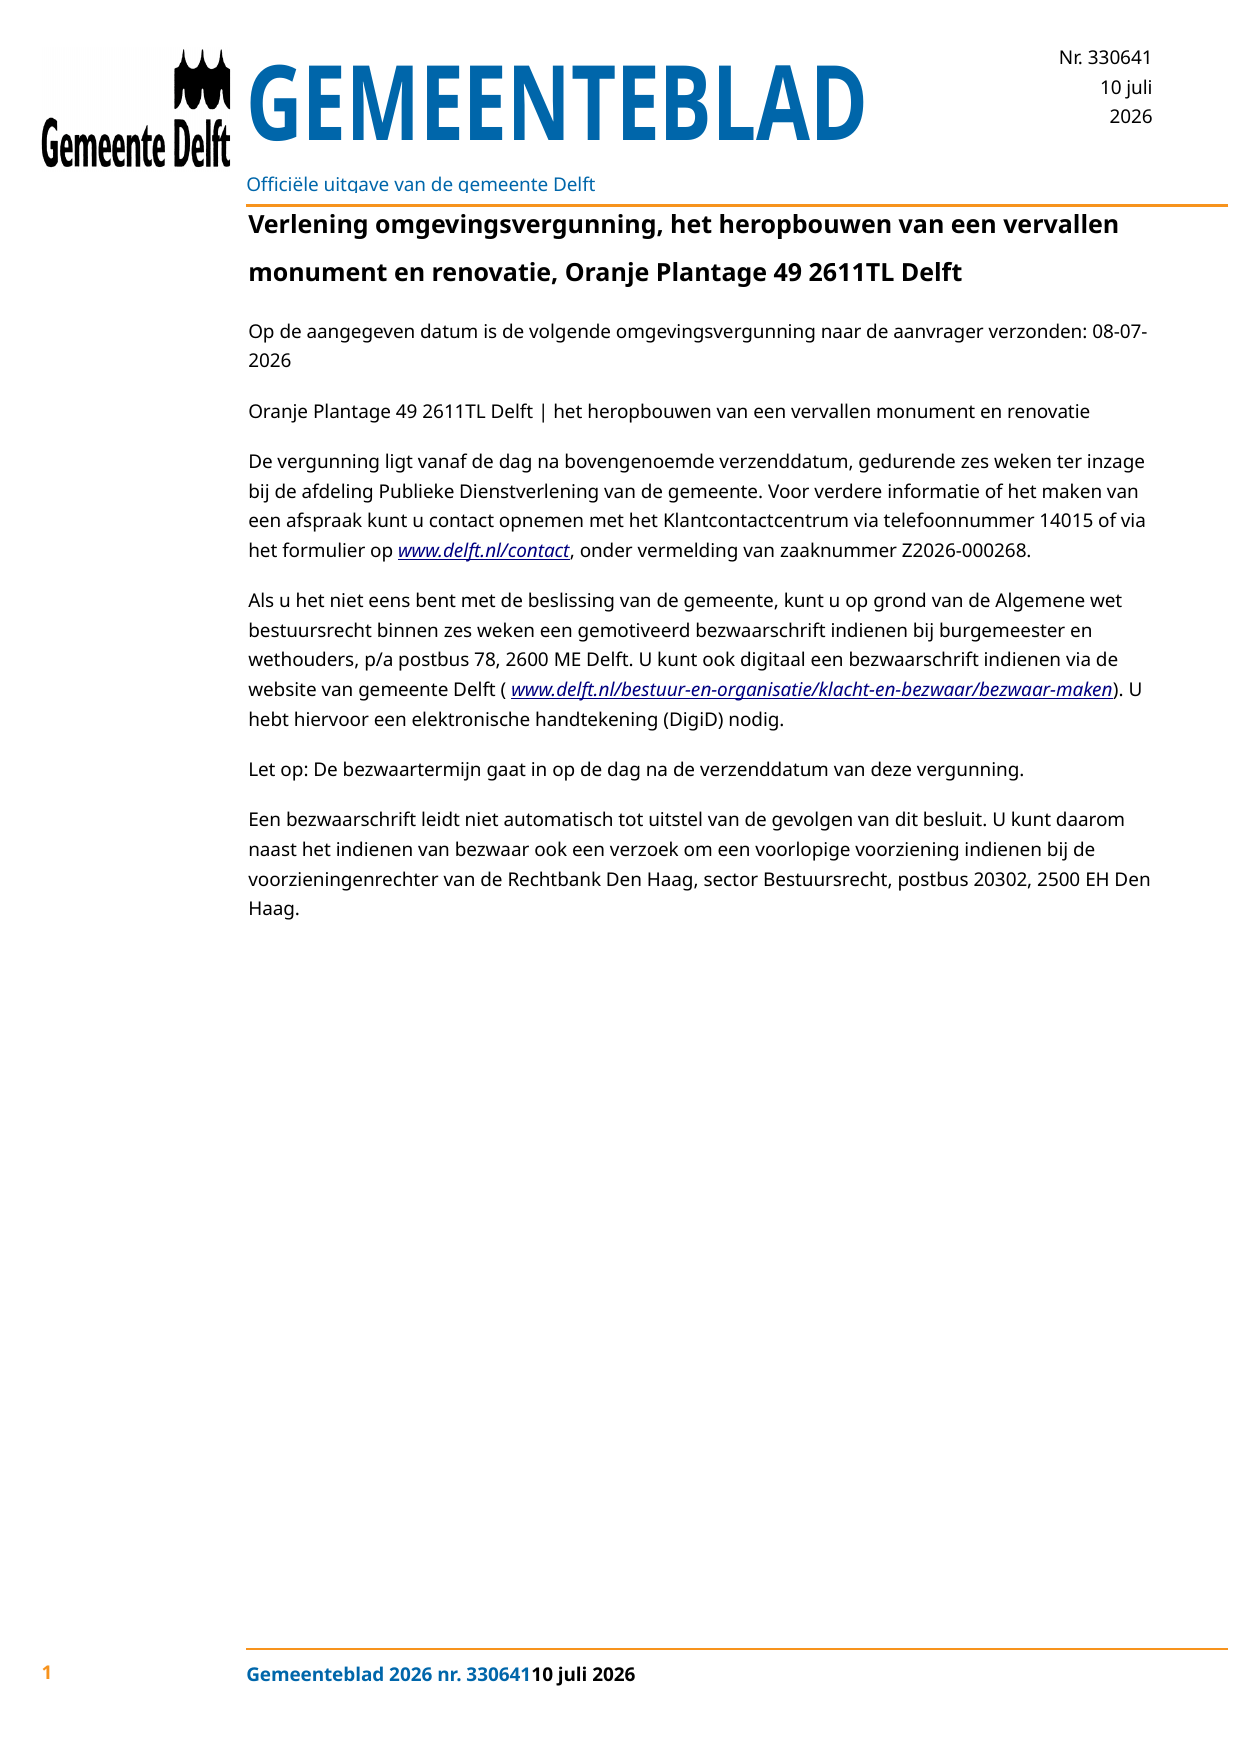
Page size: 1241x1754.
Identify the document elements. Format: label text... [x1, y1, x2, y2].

text Verlening omgevingsvergunning, het heropbouwen van een vervallen monument en renovatie, Oranje Plantage 49 2611TL Delft [248, 207, 1152, 288]
text Let op: De bezwaartermijn gaat in op de dag na de verzenddatum van deze vergunning. [248, 756, 1152, 782]
text De vergunning ligt vanaf de dag na bovengenoemde verzenddatum, gedurende zes weken ter inzage bij de afdeling Publieke Dienstverlening van de gemeente. Voor verdere informatie of het maken van een afspraak kunt u contact opnemen met het Klantcontactcentrum via telefoonnummer 14015 of via het formulier op www.delft.nl/contact, onder vermelding van zaaknummer Z2026-000268. [248, 448, 1152, 563]
text Op de aangegeven datum is de volgende omgevingsvergunning naar de aanvrager verzonden: 08-07-2026 [248, 318, 1152, 373]
text Een bezwaarschrift leidt niet automatisch tot uitstel van de gevolgen van dit besluit. U kunt daarom naast het indienen van bezwaar ook een verzoek om een voorlopige voorziening indienen bij de voorzieningenrechter van de Rechtbank Den Haag, sector Bestuursrecht, postbus 20302, 2500 EH Den Haag. [248, 807, 1152, 921]
text Oranje Plantage 49 2611TL Delft | het heropbouwen van een vervallen monument en renovatie [248, 398, 1152, 424]
picture [41, 47, 231, 172]
text Als u het niet eens bent met de beslissing van de gemeente, kunt u op grond van de Algemene wet bestuursrecht binnen zes weken een gemotiveerd bezwaarschrift indienen bij burgemeester en wethouders, p/a postbus 78, 2600 ME Delft. U kunt ook digitaal een bezwaarschrift indienen via de website van gemeente Delft ( www.delft.nl/bestuur-en-organisatie/klacht-en-bezwaar/bezwaar-maken). U hebt hiervoor een elektronische handtekening (DigiD) nodig. [248, 587, 1152, 732]
